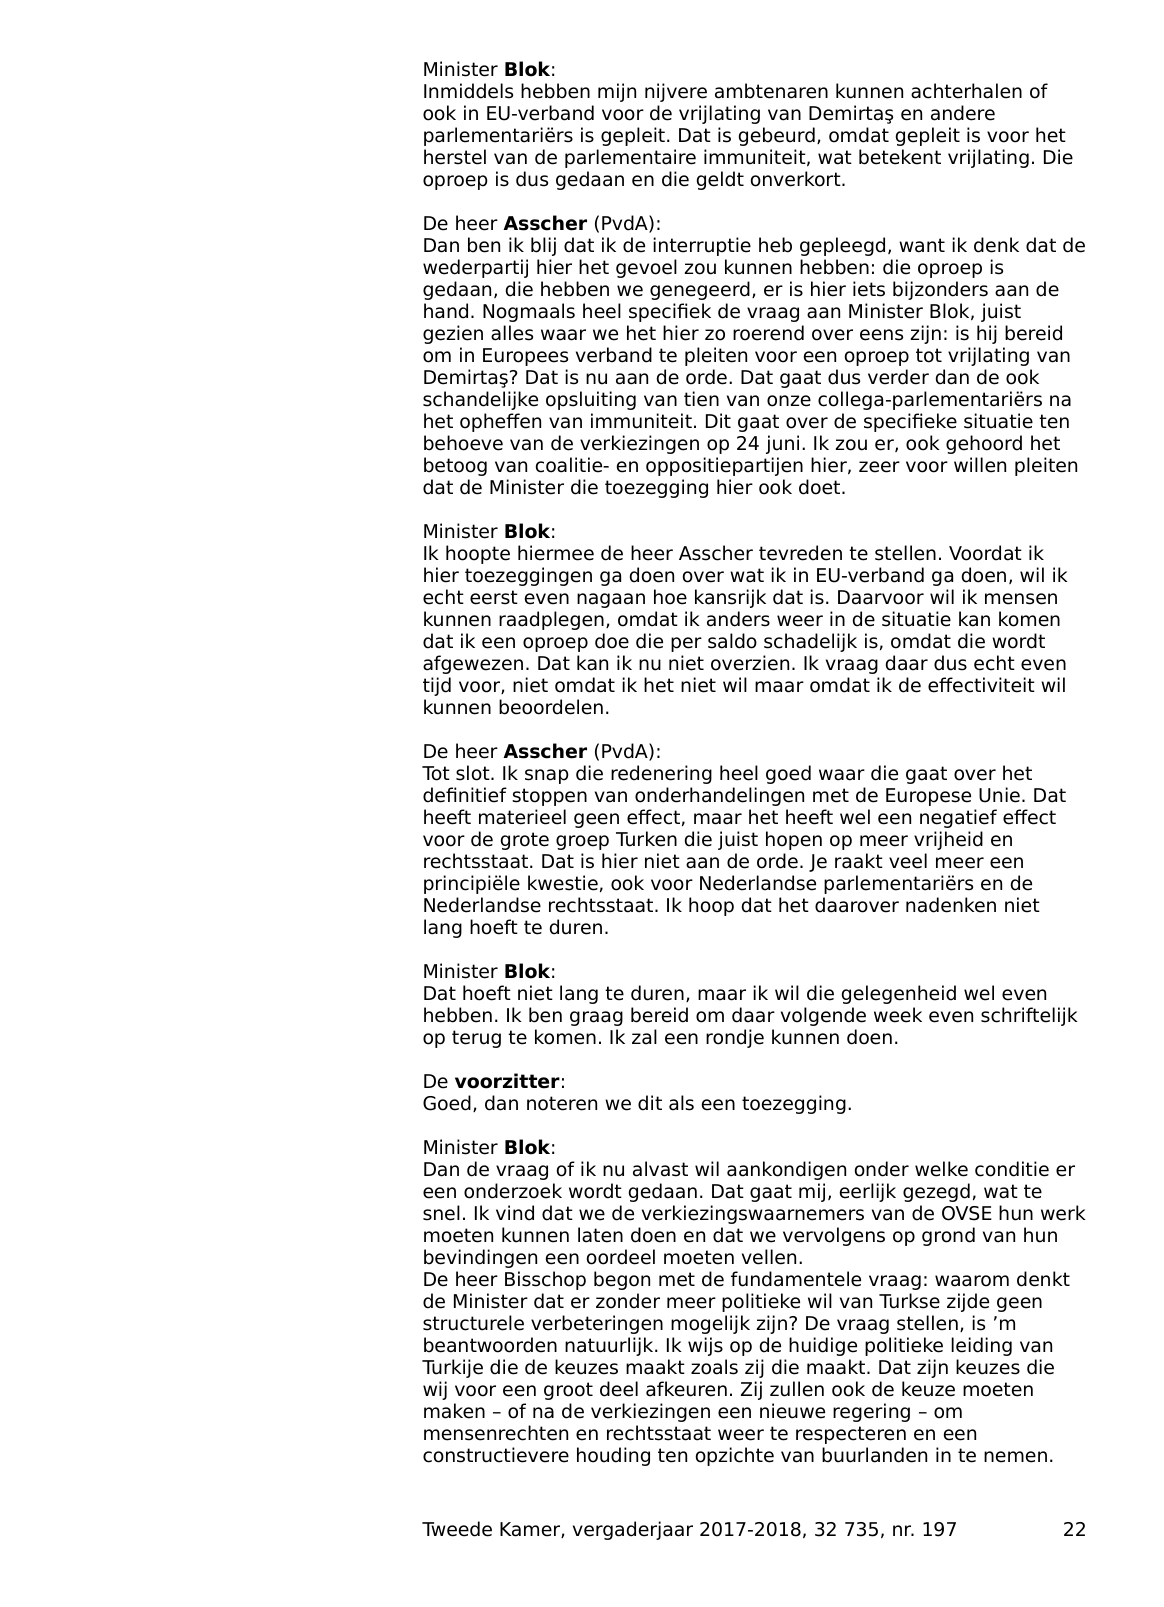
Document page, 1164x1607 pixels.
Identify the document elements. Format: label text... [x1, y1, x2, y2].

text Dan ben ik blij dat ik de interruptie heb gepleegd, want ik denk dat de wederpartij hier het gevoel zou kunnen hebben: die oproep is gedaan, die hebben we genegeerd, er is hier iets bijzonders aan de hand. Nogmaals heel specifiek de vraag aan Minister Blok, juist gezien alles waar we het hier zo roerend over eens zijn: is hij bereid om in Europees verband te pleiten voor een oproep tot vrijlating van Demirtaş? Dat is nu aan de orde. Dat gaat dus verder dan de ook schandelijke opsluiting van tien van onze collega-parlementariërs na het opheffen van immuniteit. Dit gaat over de specifieke situatie ten behoeve van de verkiezingen op 24 juni. Ik zou er, ook gehoord het betoog van coalitie- en oppositiepartijen hier, zeer voor willen pleiten dat de Minister die toezegging hier ook doet. [422, 235, 1087, 499]
text Dan de vraag of ik nu alvast wil aankondigen onder welke conditie er een onderzoek wordt gedaan. Dat gaat mij, eerlijk gezegd, wat te snel. Ik vind dat we de verkiezingswaarnemers van de OVSE hun werk moeten kunnen laten doen en dat we vervolgens op grond van hun bevindingen een oordeel moeten vellen. [422, 1159, 1087, 1269]
text Dat hoeft niet lang te duren, maar ik wil die gelegenheid wel even hebben. Ik ben graag bereid om daar volgende week even schriftelijk op terug te komen. Ik zal een rondje kunnen doen. [422, 983, 1087, 1049]
text Inmiddels hebben mijn nijvere ambtenaren kunnen achterhalen of ook in EU-verband voor de vrijlating van Demirtaş en andere parlementariërs is gepleit. Dat is gebeurd, omdat gepleit is voor het herstel van de parlementaire immuniteit, wat betekent vrijlating. Die oproep is dus gedaan en die geldt onverkort. [422, 81, 1087, 191]
text De voorzitter: [422, 1071, 1087, 1093]
text Minister Blok: [422, 1137, 1087, 1159]
text Tot slot. Ik snap die redenering heel goed waar die gaat over het definitief stoppen van onderhandelingen met de Europese Unie. Dat heeft materieel geen effect, maar het heeft wel een negatief effect voor de grote groep Turken die juist hopen op meer vrijheid en rechtsstaat. Dat is hier niet aan de orde. Je raakt veel meer een principiële kwestie, ook voor Nederlandse parlementariërs en de Nederlandse rechtsstaat. Ik hoop dat het daarover nadenken niet lang hoeft te duren. [422, 763, 1087, 939]
text Ik hoopte hiermee de heer Asscher tevreden te stellen. Voordat ik hier toezeggingen ga doen over wat ik in EU-verband ga doen, wil ik echt eerst even nagaan hoe kansrijk dat is. Daarvoor wil ik mensen kunnen raadplegen, omdat ik anders weer in de situatie kan komen dat ik een oproep doe die per saldo schadelijk is, omdat die wordt afgewezen. Dat kan ik nu niet overzien. Ik vraag daar dus echt even tijd voor, niet omdat ik het niet wil maar omdat ik de effectiviteit wil kunnen beoordelen. [422, 543, 1087, 719]
text Minister Blok: [422, 961, 1087, 983]
text De heer Bisschop begon met de fundamentele vraag: waarom denkt de Minister dat er zonder meer politieke wil van Turkse zijde geen structurele verbeteringen mogelijk zijn? De vraag stellen, is ’m beantwoorden natuurlijk. Ik wijs op de huidige politieke leiding van Turkije die de keuzes maakt zoals zij die maakt. Dat zijn keuzes die wij voor een groot deel afkeuren. Zij zullen ook de keuze moeten maken – of na de verkiezingen een nieuwe regering – om mensenrechten en rechtsstaat weer te respecteren en een constructievere houding ten opzichte van buurlanden in te nemen. [422, 1269, 1087, 1467]
text De heer Asscher (PvdA): [422, 741, 1087, 763]
text Goed, dan noteren we dit als een toezegging. [422, 1093, 1087, 1115]
text Minister Blok: [422, 59, 1087, 81]
text De heer Asscher (PvdA): [422, 213, 1087, 235]
text Minister Blok: [422, 521, 1087, 543]
